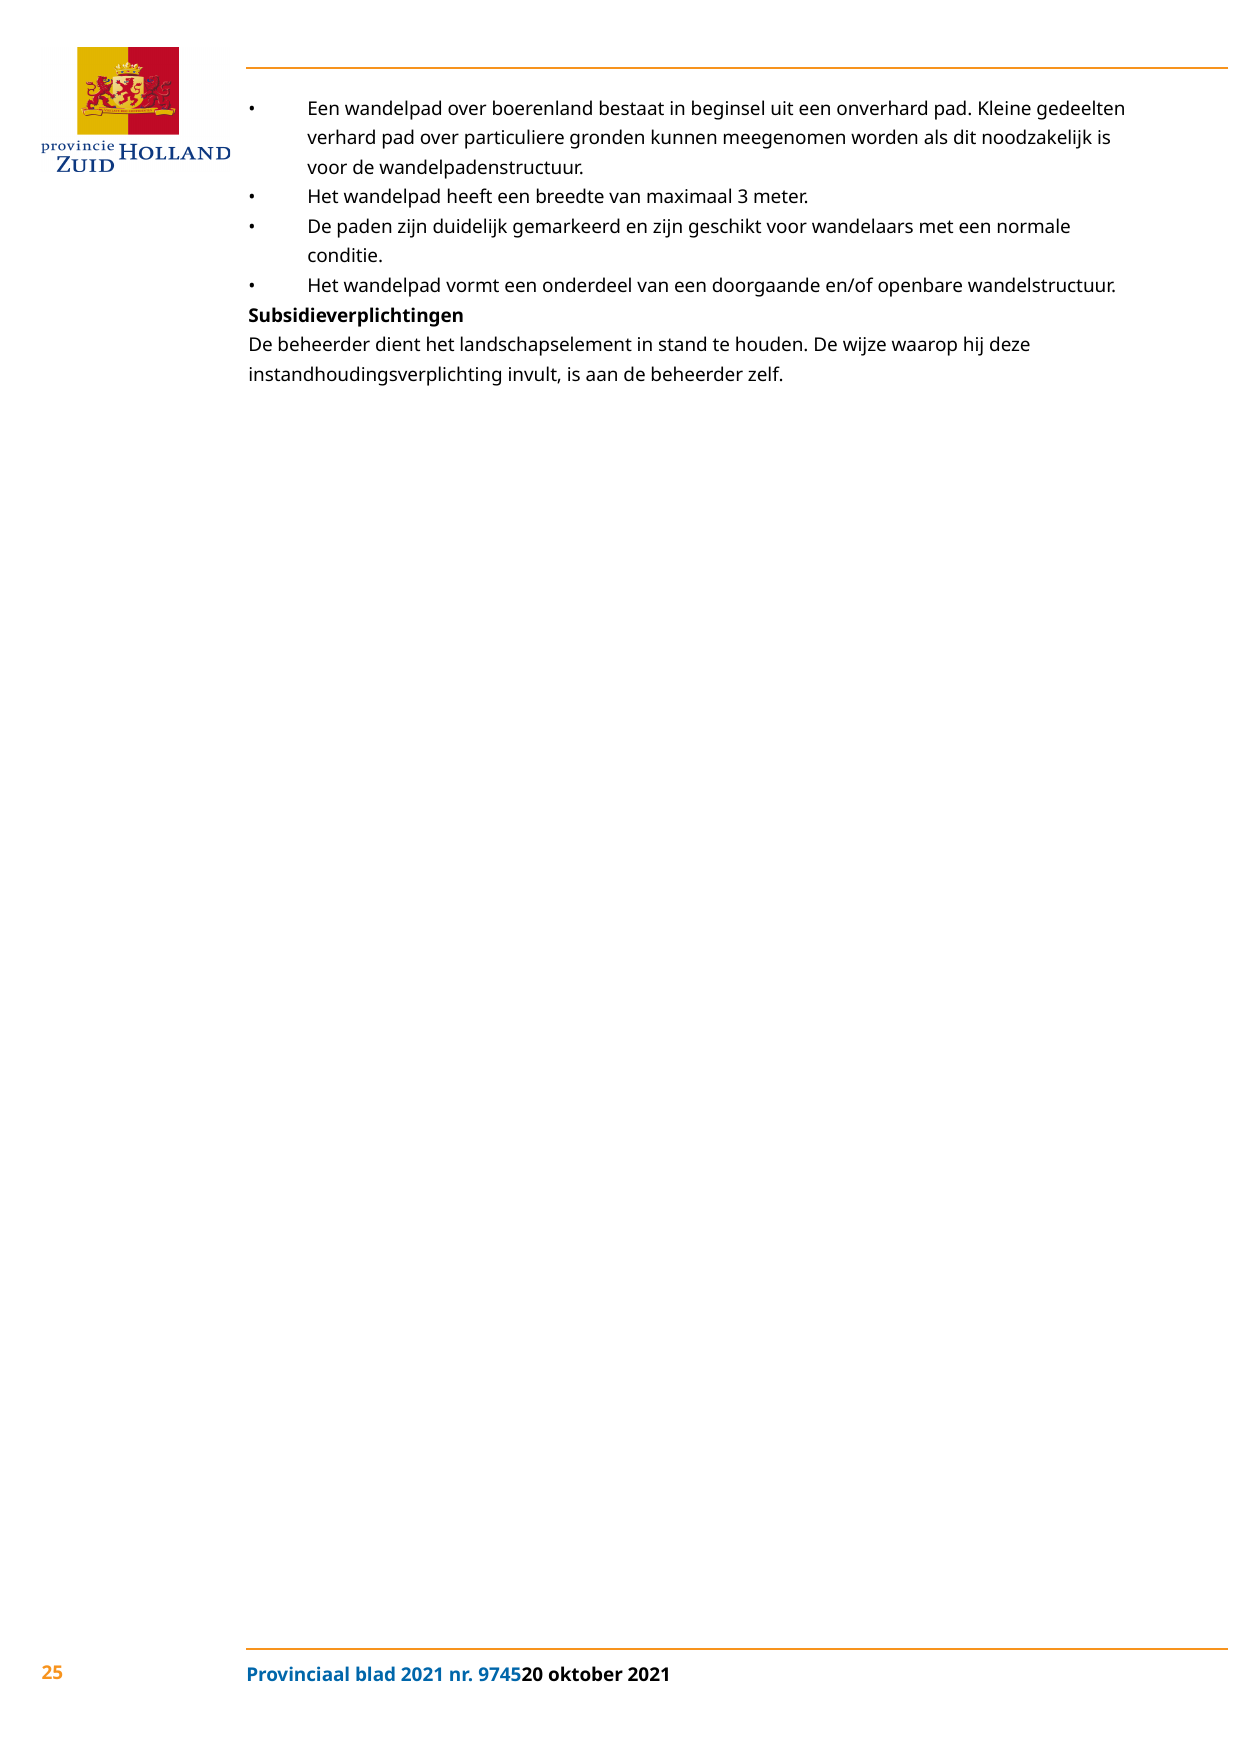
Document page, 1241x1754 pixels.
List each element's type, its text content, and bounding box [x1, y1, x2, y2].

list Het wandelpad vormt een onderdeel van een doorgaande en/of openbare wandelstructuur. [248, 272, 1152, 298]
picture [41, 47, 231, 172]
list De paden zijn duidelijk gemarkeerd en zijn geschikt voor wandelaars met een normale conditie. [248, 213, 1152, 268]
list Het wandelpad heeft een breedte van maximaal 3 meter. [248, 183, 1152, 209]
list Een wandelpad over boerenland bestaat in beginsel uit een onverhard pad. Kleine gedeelten verhard pad over particuliere gronden kunnen meegenomen worden als dit noodzakelijk is voor de wandelpadenstructuur. [248, 95, 1152, 180]
text Subsidieverplichtingen [248, 302, 1152, 328]
text De beheerder dient het landschapselement in stand te houden. De wijze waarop hij deze instandhoudingsverplichting invult, is aan de beheerder zelf. [248, 331, 1152, 387]
